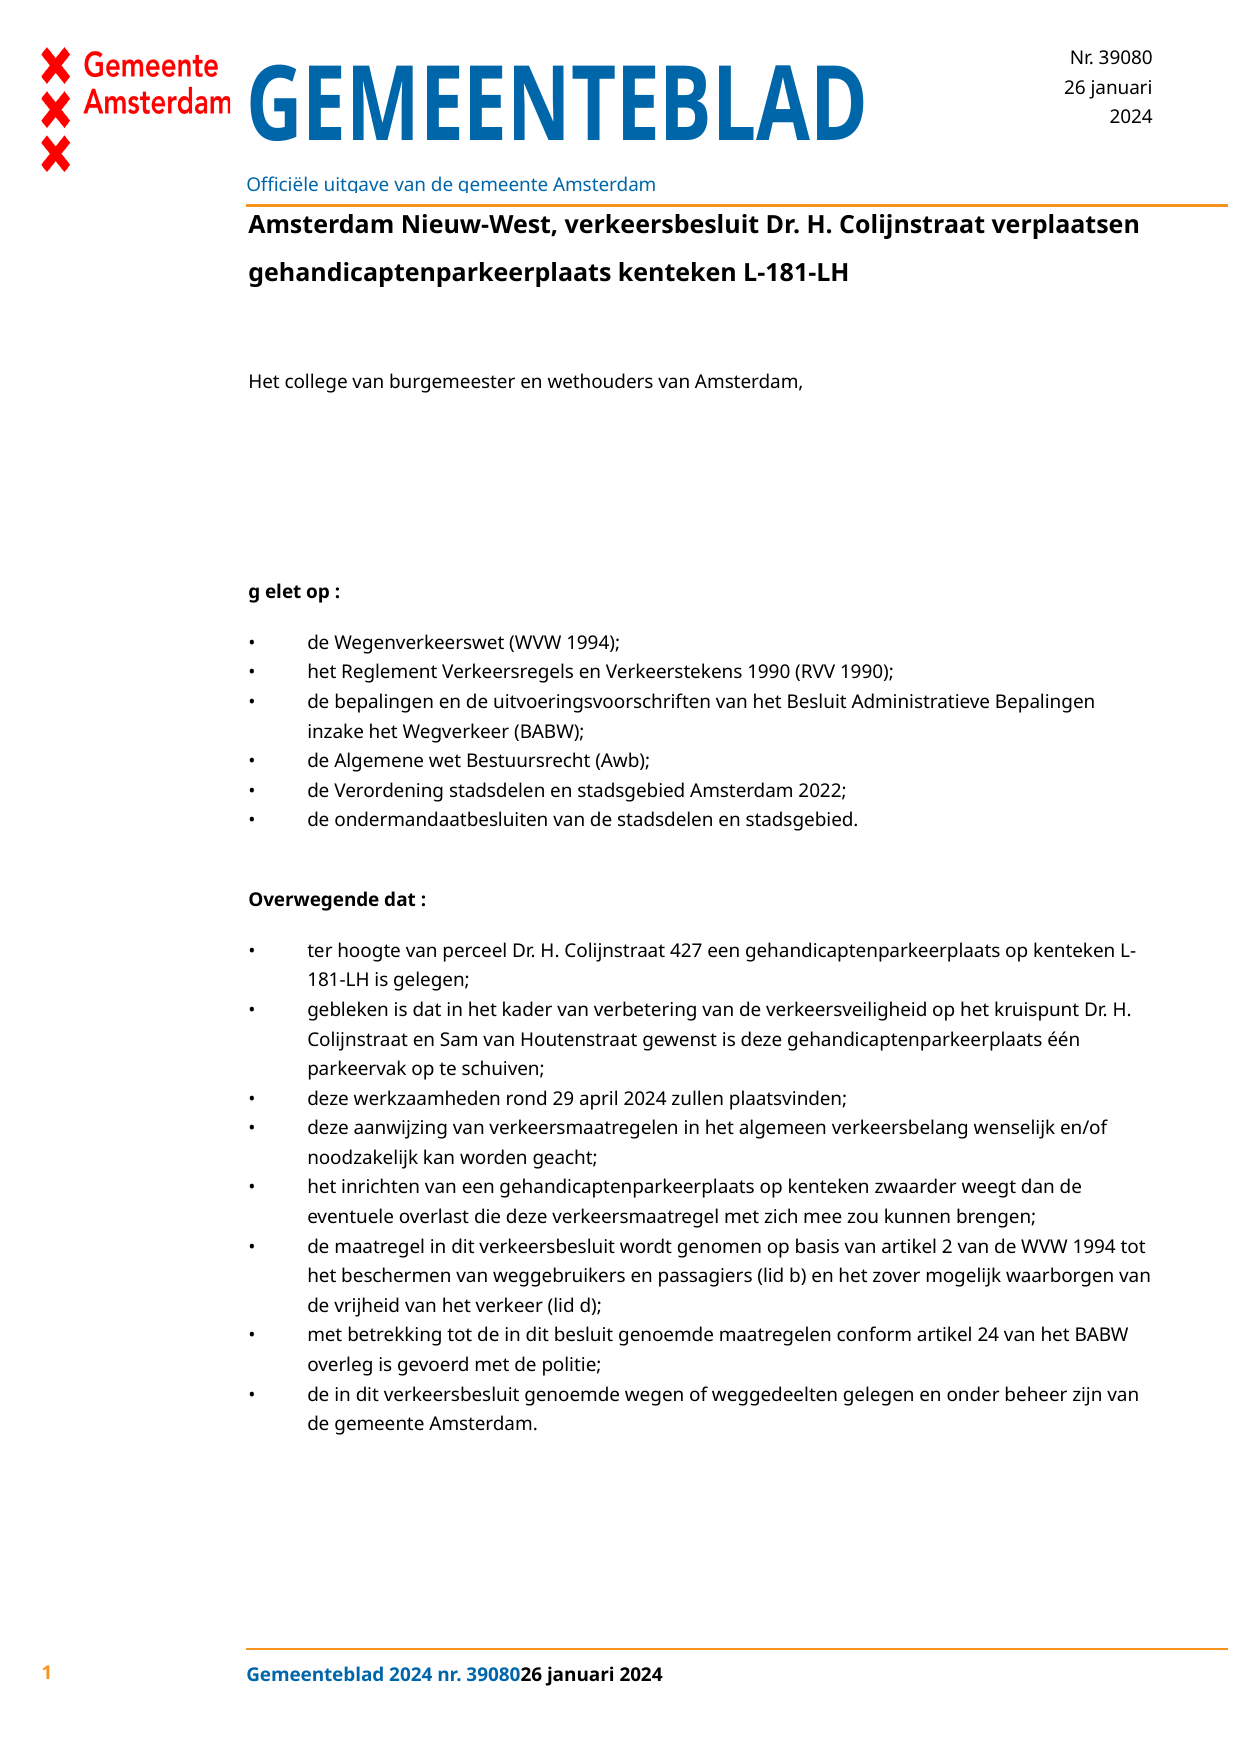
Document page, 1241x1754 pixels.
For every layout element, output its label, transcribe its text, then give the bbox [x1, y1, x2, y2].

list de Verordening stadsdelen en stadsgebied Amsterdam 2022; [248, 777, 1152, 803]
list het inrichten van een gehandicaptenparkeerplaats op kenteken zwaarder weegt dan de eventuele overlast die deze verkeersmaatregel met zich mee zou kunnen brengen; [248, 1174, 1152, 1229]
picture [41, 47, 231, 172]
text Het college van burgemeester en wethouders van Amsterdam, [248, 368, 1152, 394]
list ter hoogte van perceel Dr. H. Colijnstraat 427 een gehandicaptenparkeerplaats op kenteken L-181-LH is gelegen; [248, 937, 1152, 992]
list de maatregel in dit verkeersbesluit wordt genomen op basis van artikel 2 van de WVW 1994 tot het beschermen van weggebruikers en passagiers (lid b) en het zover mogelijk waarborgen van de vrijheid van het verkeer (lid d); [248, 1233, 1152, 1318]
list de Wegenverkeerswet (WVW 1994); [248, 629, 1152, 655]
list de Algemene wet Bestuursrecht (Awb); [248, 747, 1152, 773]
list gebleken is dat in het kader van verbetering van de verkeersveiligheid op het kruispunt Dr. H. Colijnstraat en Sam van Houtenstraat gewenst is deze gehandicaptenparkeerplaats één parkeervak op te schuiven; [248, 996, 1152, 1081]
text Overwegende dat : [248, 887, 1152, 912]
list de in dit verkeersbesluit genoemde wegen of weggedeelten gelegen en onder beheer zijn van de gemeente Amsterdam. [248, 1381, 1152, 1436]
list de ondermandaatbesluiten van de stadsdelen en stadsgebied. [248, 807, 1152, 832]
text g elet op : [248, 579, 1152, 604]
text Amsterdam Nieuw-West, verkeersbesluit Dr. H. Colijnstraat verplaatsen gehandicaptenparkeerplaats kenteken L-181-LH [248, 207, 1152, 288]
list met betrekking tot de in dit besluit genoemde maatregelen conform artikel 24 van het BABW overleg is gevoerd met de politie; [248, 1322, 1152, 1377]
list deze aanwijzing van verkeersmaatregelen in het algemeen verkeersbelang wenselijk en/of noodzakelijk kan worden geacht; [248, 1114, 1152, 1170]
list het Reglement Verkeersregels en Verkeerstekens 1990 (RVV 1990); [248, 659, 1152, 684]
list de bepalingen en de uitvoeringsvoorschriften van het Besluit Administratieve Bepalingen inzake het Wegverkeer (BABW); [248, 688, 1152, 743]
list deze werkzaamheden rond 29 april 2024 zullen plaatsvinden; [248, 1085, 1152, 1111]
